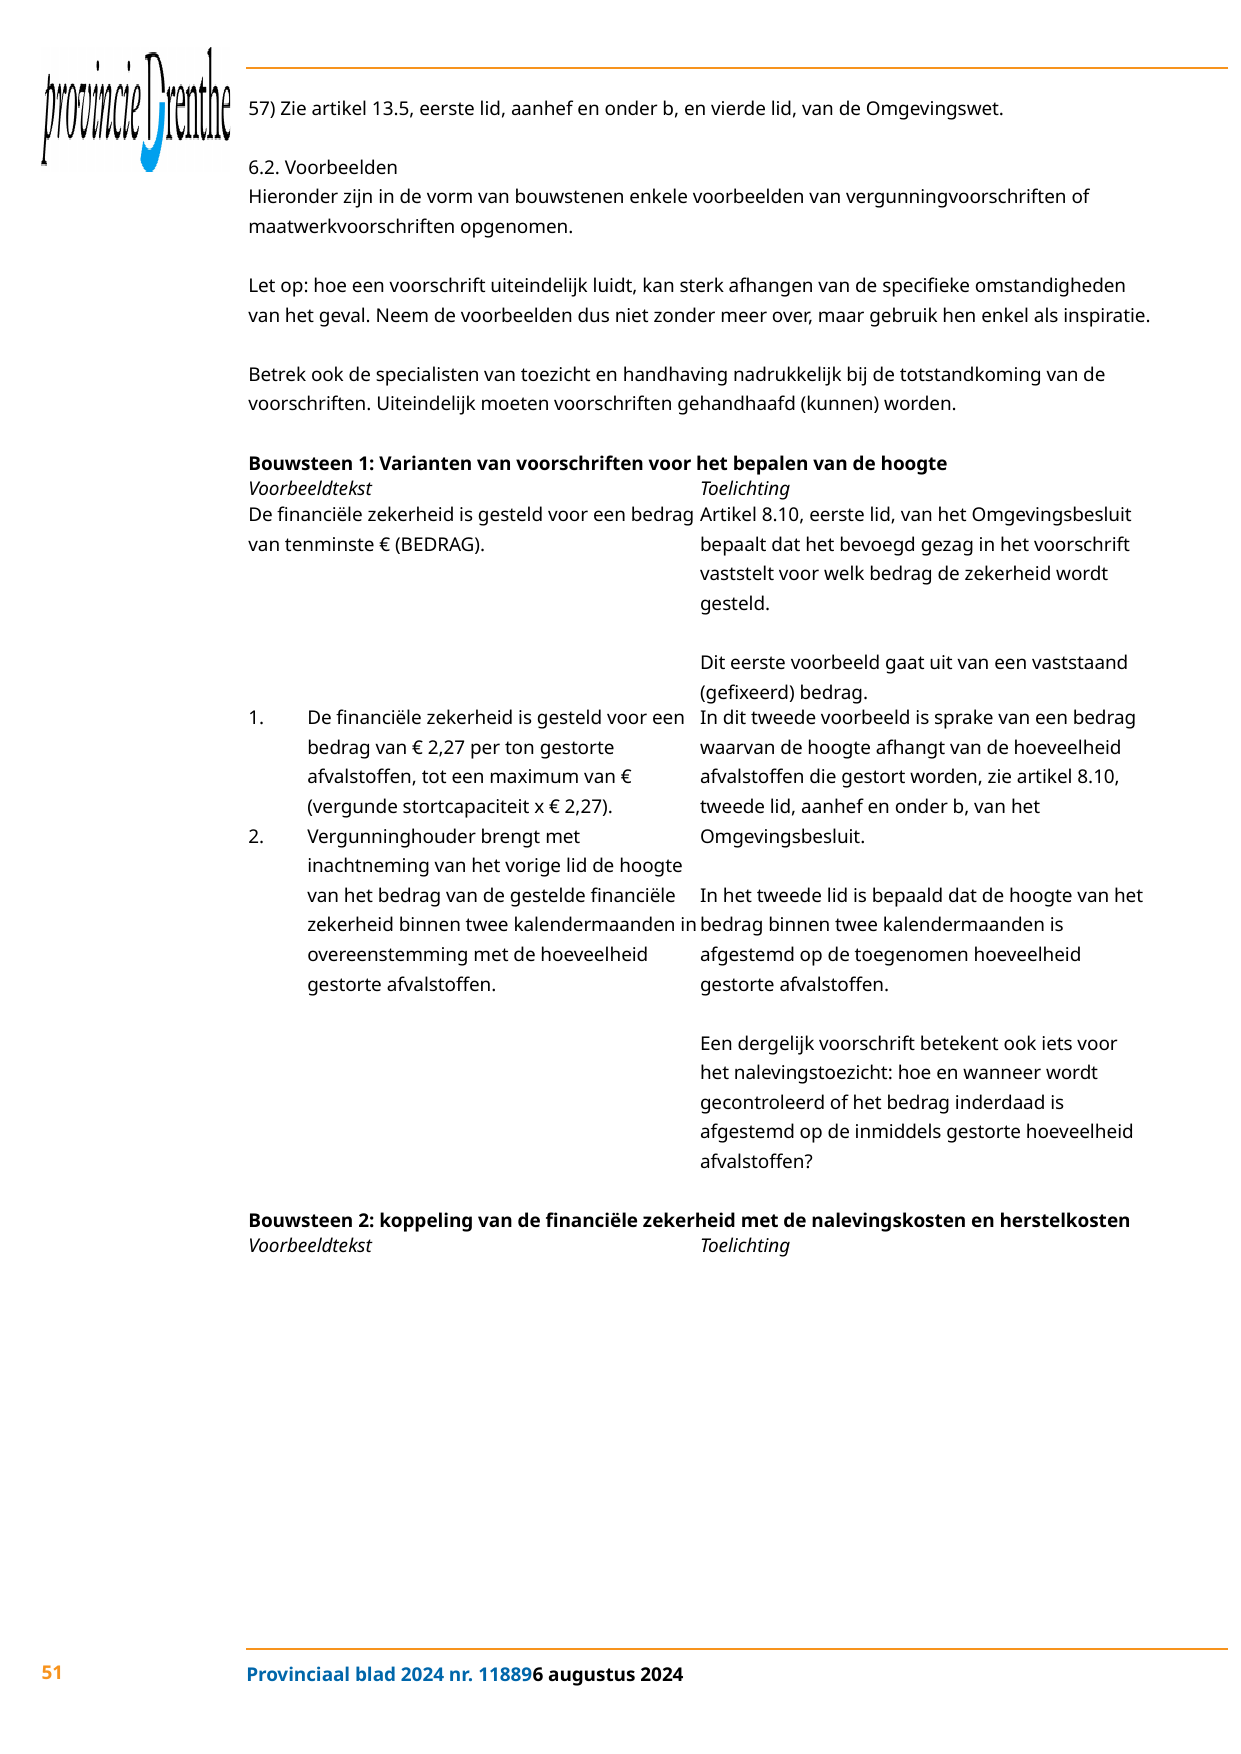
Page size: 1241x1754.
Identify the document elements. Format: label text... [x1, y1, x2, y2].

table_cell Voorbeeldtekst [248, 1233, 700, 1258]
table_cell Voorbeeldtekst [248, 476, 700, 501]
table_cell Toelichting [700, 476, 1152, 501]
table_cell Toelichting [700, 1233, 1152, 1258]
text Let op: hoe een voorschrift uiteindelijk luidt, kan sterk afhangen van de specifieke omstandigheden van het geval. Neem de voorbeelden dus niet zonder meer over, maar gebruik hen enkel als inspiratie. [248, 272, 1152, 328]
table_cell De financiële zekerheid is gesteld voor een bedrag van € 2,27 per ton gestorte afvalstoffen, tot een maximum van € (vergunde stortcapaciteit x € 2,27). Vergunninghouder brengt met inachtneming van het vorige lid de hoogte van het bedrag van de gestelde financiële zekerheid binnen twee kalendermaanden in overeenstemming met de hoeveelheid gestorte afvalstoffen. [248, 705, 700, 1174]
text 57) Zie artikel 13.5, eerste lid, aanhef en onder b, en vierde lid, van de Omgevingswet. [248, 95, 1152, 121]
picture [41, 47, 231, 172]
text Betrek ook de specialisten van toezicht en handhaving nadrukkelijk bij de totstandkoming van de voorschriften. Uiteindelijk moeten voorschriften gehandhaafd (kunnen) worden. [248, 361, 1152, 416]
table_header Bouwsteen 2: koppeling van de financiële zekerheid met de nalevingskosten en herstelkosten [248, 1207, 1152, 1233]
table_cell Artikel 8.10, eerste lid, van het Omgevingsbesluit bepaalt dat het bevoegd gezag in het voorschrift vaststelt voor welk bedrag de zekerheid wordt gesteld. Dit eerste voorbeeld gaat uit van een vaststaand (gefixeerd) bedrag. [700, 501, 1152, 704]
text 6.2. Voorbeelden [248, 154, 1152, 180]
text Hieronder zijn in de vorm van bouwstenen enkele voorbeelden van vergunningvoorschriften of maatwerkvoorschriften opgenomen. [248, 183, 1152, 239]
table_cell In dit tweede voorbeeld is sprake van een bedrag waarvan de hoogte afhangt van de hoeveelheid afvalstoffen die gestort worden, zie artikel 8.10, tweede lid, aanhef en onder b, van het Omgevingsbesluit. In het tweede lid is bepaald dat de hoogte van het bedrag binnen twee kalendermaanden is afgestemd op de toegenomen hoeveelheid gestorte afvalstoffen. Een dergelijk voorschrift betekent ook iets voor het nalevingstoezicht: hoe en wanneer wordt gecontroleerd of het bedrag inderdaad is afgestemd op de inmiddels gestorte hoeveelheid afvalstoffen? [700, 705, 1152, 1174]
table_header Bouwsteen 1: Varianten van voorschriften voor het bepalen van de hoogte [248, 450, 1152, 476]
table_cell De financiële zekerheid is gesteld voor een bedrag van tenminste € (BEDRAG). [248, 501, 700, 704]
